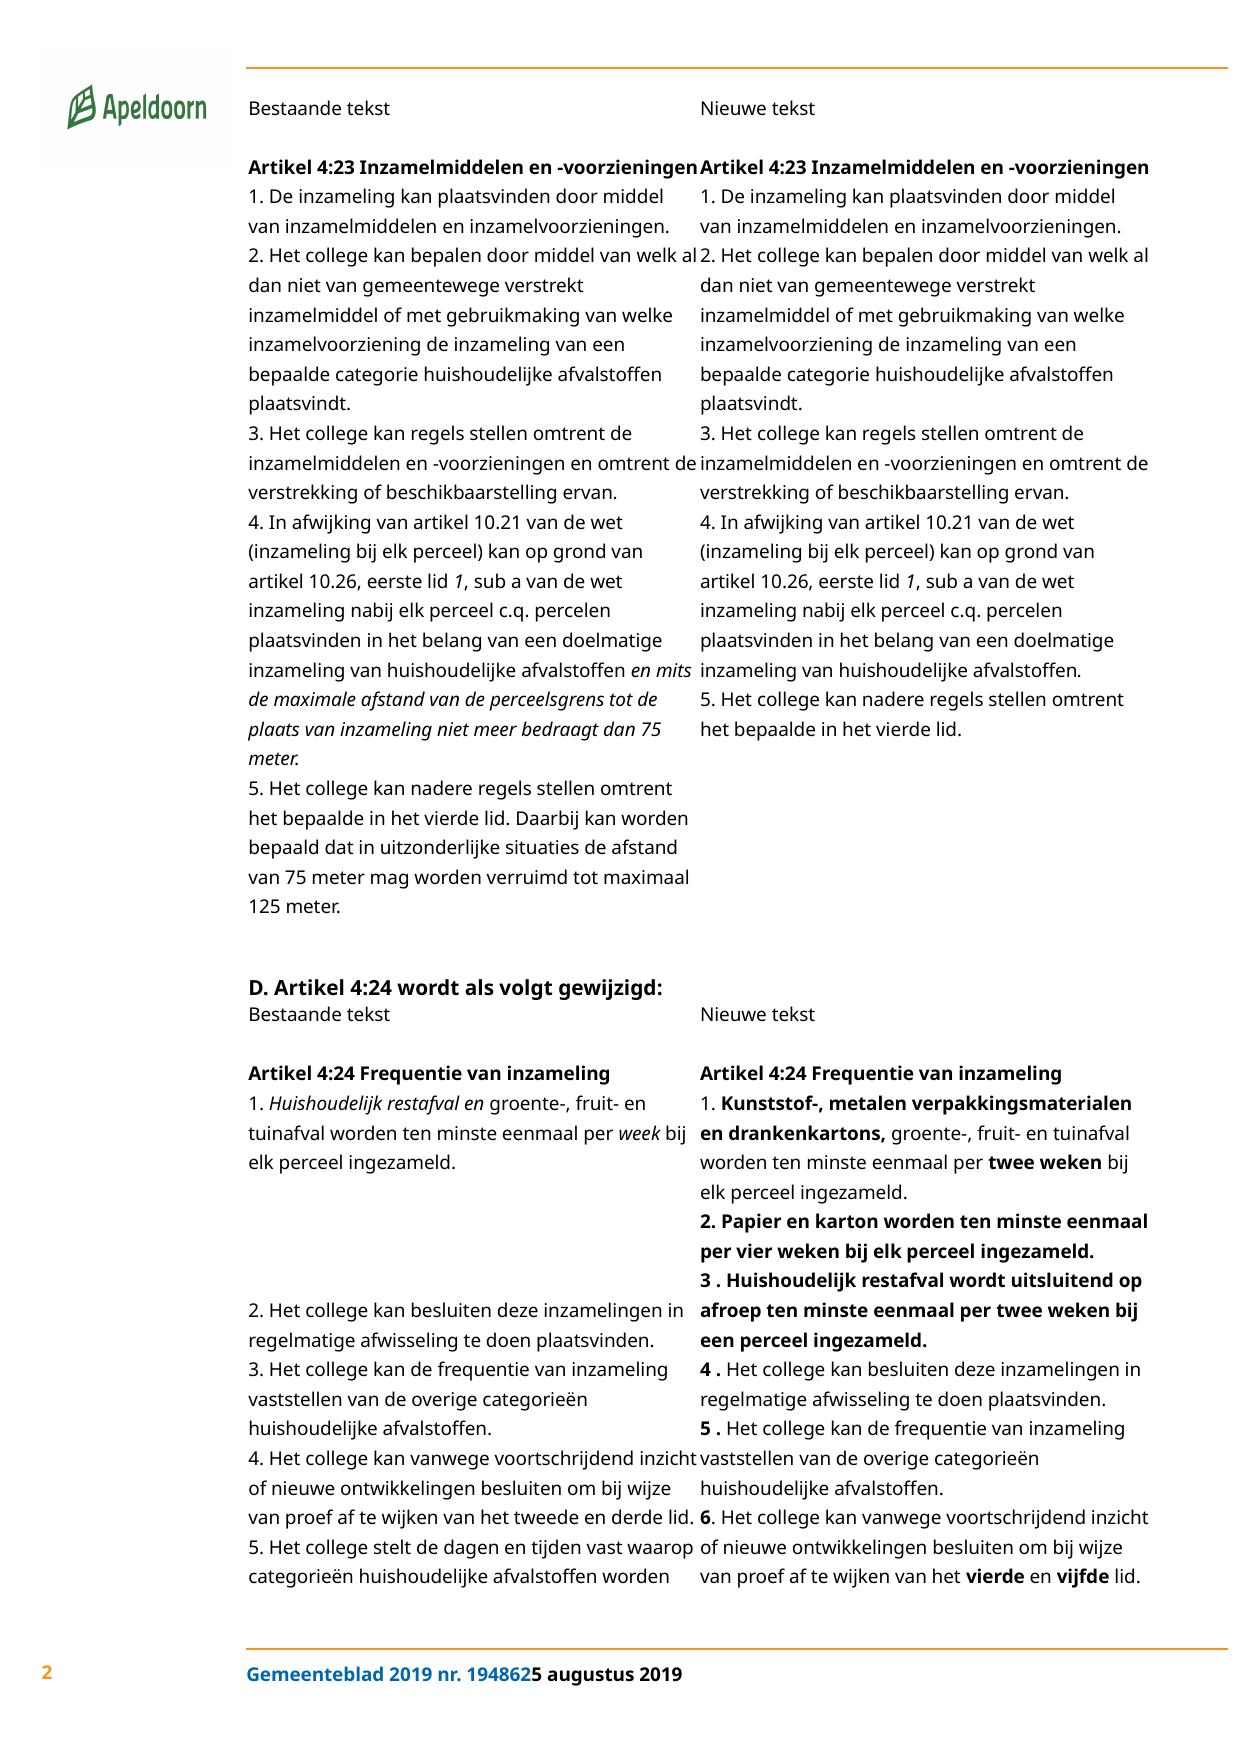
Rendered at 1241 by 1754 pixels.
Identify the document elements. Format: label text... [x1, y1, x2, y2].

picture [41, 47, 231, 172]
table_header Bestaande tekst Artikel 4:23 Inzamelmiddelen en -voorzieningen 1. De inzameling kan plaatsvinden door middel van inzamelmiddelen en inzamelvoorzieningen. 2. Het college kan bepalen door middel van welk al dan niet van gemeentewege verstrekt inzamelmiddel of met gebruikmaking van welke inzamelvoorziening de inzameling van een bepaalde categorie huishoudelijke afvalstoffen plaatsvindt. 3. Het college kan regels stellen omtrent de inzamelmiddelen en -voorzieningen en omtrent de verstrekking of beschikbaarstelling ervan. 4. In afwijking van artikel 10.21 van de wet (inzameling bij elk perceel) kan op grond van artikel 10.26, eerste lid 1, sub a van de wet inzameling nabij elk perceel c.q. percelen plaatsvinden in het belang van een doelmatige inzameling van huishoudelijke afvalstoffen en mits de maximale afstand van de perceelsgrens tot de plaats van inzameling niet meer bedraagt dan 75 meter. 5. Het college kan nadere regels stellen omtrent het bepaalde in het vierde lid. Daarbij kan worden bepaald dat in uitzonderlijke situaties de afstand van 75 meter mag worden verruimd tot maximaal 125 meter. [248, 95, 700, 949]
table_header Nieuwe tekst Artikel 4:23 Inzamelmiddelen en -voorzieningen 1. De inzameling kan plaatsvinden door middel van inzamelmiddelen en inzamelvoorzieningen. 2. Het college kan bepalen door middel van welk al dan niet van gemeentewege verstrekt inzamelmiddel of met gebruikmaking van welke inzamelvoorziening de inzameling van een bepaalde categorie huishoudelijke afvalstoffen plaatsvindt. 3. Het college kan regels stellen omtrent de inzamelmiddelen en -voorzieningen en omtrent de verstrekking of beschikbaarstelling ervan. 4. In afwijking van artikel 10.21 van de wet (inzameling bij elk perceel) kan op grond van artikel 10.26, eerste lid 1, sub a van de wet inzameling nabij elk perceel c.q. percelen plaatsvinden in het belang van een doelmatige inzameling van huishoudelijke afvalstoffen. 5. Het college kan nadere regels stellen omtrent het bepaalde in het vierde lid. [700, 95, 1152, 949]
table_header Bestaande tekst Artikel 4:24 Frequentie van inzameling 1. Huishoudelijk restafval en groente-, fruit- en tuinafval worden ten minste eenmaal per week bij elk perceel ingezameld. 2. Het college kan besluiten deze inzamelingen in regelmatige afwisseling te doen plaatsvinden. 3. Het college kan de frequentie van inzameling vaststellen van de overige categorieën huishoudelijke afvalstoffen. 4. Het college kan vanwege voortschrijdend inzicht of nieuwe ontwikkelingen besluiten om bij wijze van proef af te wijken van het tweede en derde lid. 5. Het college stelt de dagen en tijden vast waarop categorieën huishoudelijke afvalstoffen worden [248, 1001, 700, 1589]
text D. Artikel 4:24 wordt als volgt gewijzigd: [248, 973, 1152, 1001]
table_header Nieuwe tekst Artikel 4:24 Frequentie van inzameling 1. Kunststof-, metalen verpakkingsmaterialen en drankenkartons, groente-, fruit- en tuinafval worden ten minste eenmaal per twee weken bij elk perceel ingezameld. 2. Papier en karton worden ten minste eenmaal per vier weken bij elk perceel ingezameld. 3 . Huishoudelijk restafval wordt uitsluitend op afroep ten minste eenmaal per twee weken bij een perceel ingezameld. 4 . Het college kan besluiten deze inzamelingen in regelmatige afwisseling te doen plaatsvinden. 5 . Het college kan de frequentie van inzameling vaststellen van de overige categorieën huishoudelijke afvalstoffen. 6. Het college kan vanwege voortschrijdend inzicht of nieuwe ontwikkelingen besluiten om bij wijze van proef af te wijken van het vierde en vijfde lid. [700, 1001, 1152, 1589]
